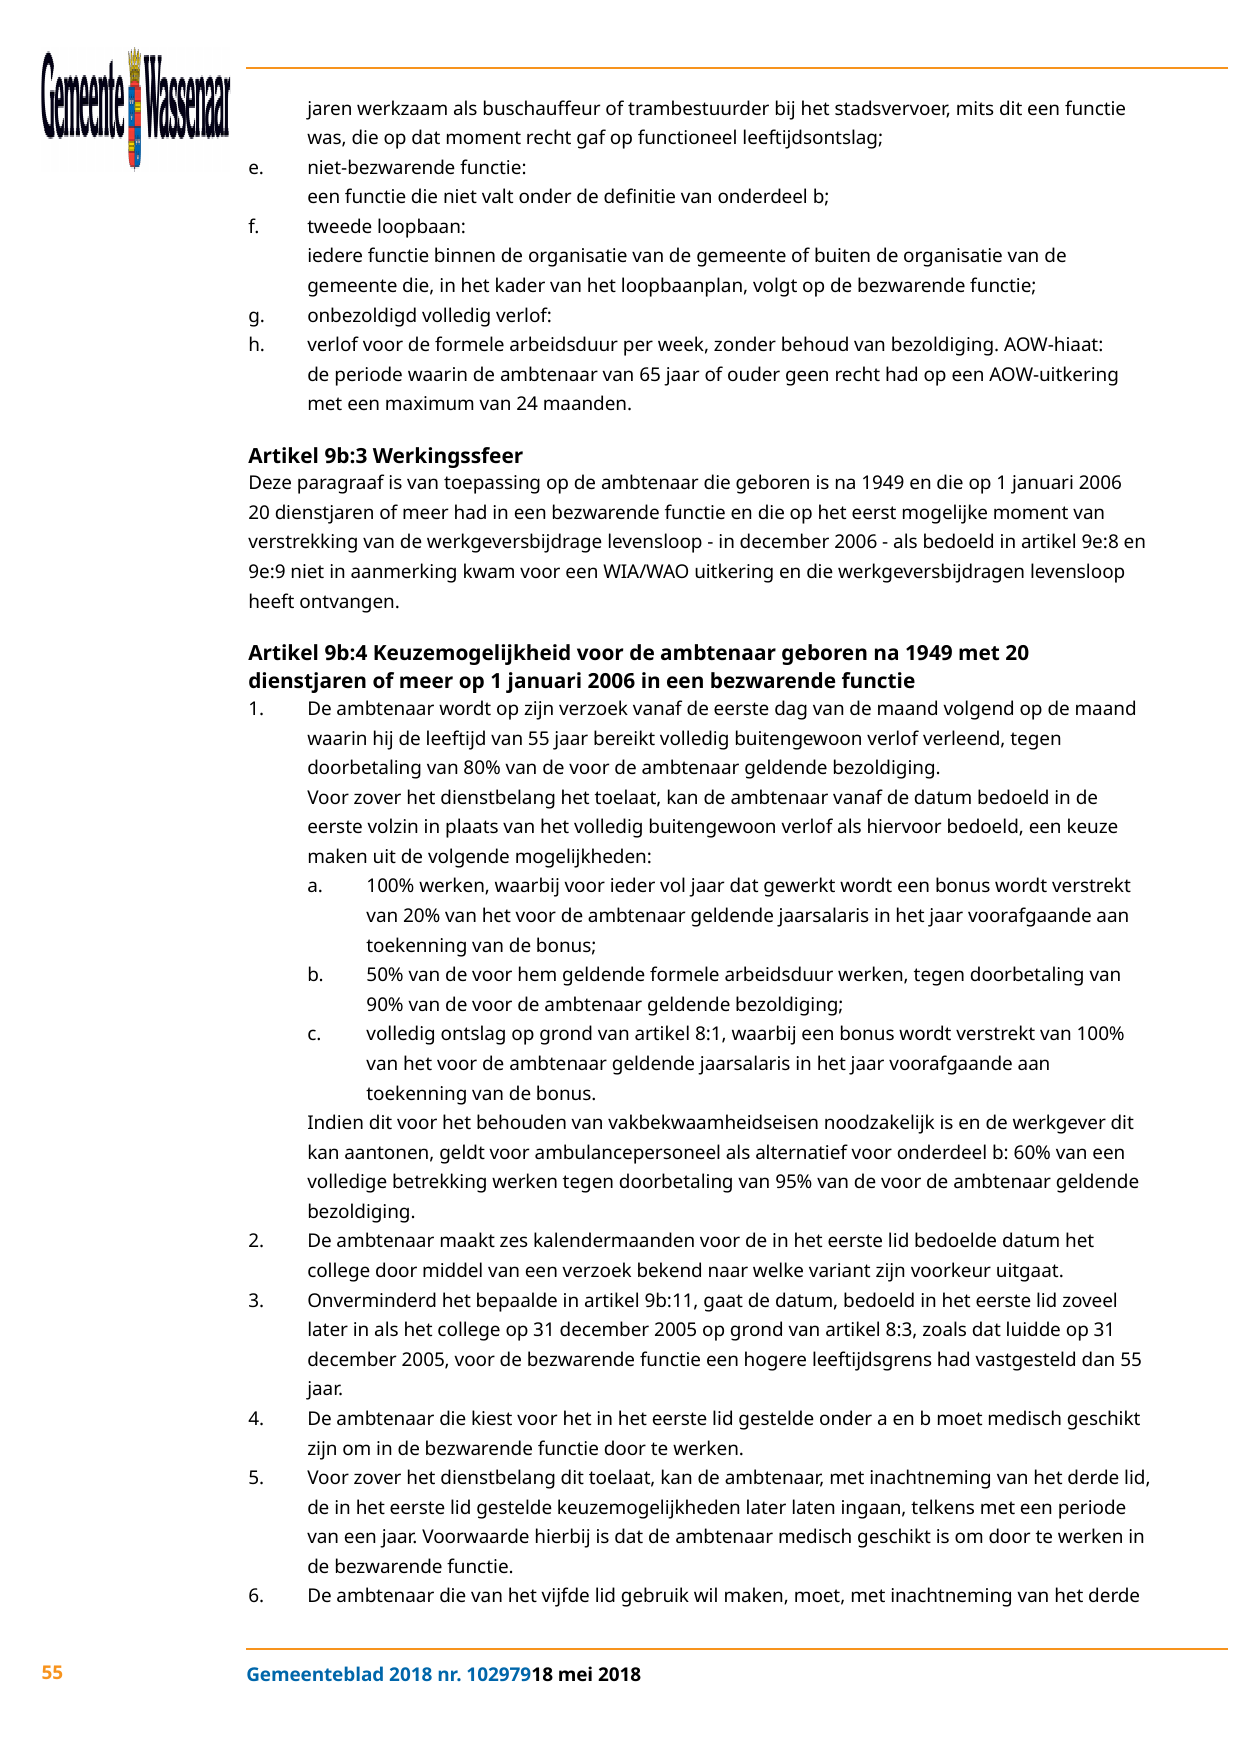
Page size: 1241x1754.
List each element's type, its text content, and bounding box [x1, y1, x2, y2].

list De ambtenaar maakt zes kalendermaanden voor de in het eerste lid bedoelde datum het college door middel van een verzoek bekend naar welke variant zijn voorkeur uitgaat. [248, 1228, 1152, 1283]
list niet-bezwarende functie: [248, 154, 1152, 180]
list Voor zover het dienstbelang dit toelaat, kan de ambtenaar, met inachtneming van het derde lid, de in het eerste lid gestelde keuzemogelijkheden later laten ingaan, telkens met een periode van een jaar. Voorwaarde hierbij is dat de ambtenaar medisch geschikt is om door te werken in de bezwarende functie. [248, 1464, 1152, 1579]
list Voor zover het dienstbelang het toelaat, kan de ambtenaar vanaf de datum bedoeld in de eerste volzin in plaats van het volledig buitengewoon verlof als hiervoor bedoeld, een keuze maken uit de volgende mogelijkheden: [248, 784, 1152, 869]
list verlof voor de formele arbeidsduur per week, zonder behoud van bezoldiging. AOW-hiaat: [248, 331, 1152, 357]
list De ambtenaar die van het vijfde lid gebruik wil maken, moet, met inachtneming van het derde [248, 1583, 1152, 1608]
picture [41, 47, 231, 172]
list volledig ontslag op grond van artikel 8:1, waarbij een bonus wordt verstrekt van 100% van het voor de ambtenaar geldende jaarsalaris in het jaar voorafgaande aan toekenning van de bonus. [307, 1021, 1152, 1105]
list een functie die niet valt onder de definitie van onderdeel b; [248, 183, 1152, 209]
list De ambtenaar wordt op zijn verzoek vanaf de eerste dag van de maand volgend op de maand waarin hij de leeftijd van 55 jaar bereikt volledig buitengewoon verlof verleend, tegen doorbetaling van 80% van de voor de ambtenaar geldende bezoldiging. [248, 695, 1152, 780]
list iedere functie binnen de organisatie van de gemeente of buiten de organisatie van de gemeente die, in het kader van het loopbaanplan, volgt op de bezwarende functie; [248, 243, 1152, 298]
list 100% werken, waarbij voor ieder vol jaar dat gewerkt wordt een bonus wordt verstrekt van 20% van het voor de ambtenaar geldende jaarsalaris in het jaar voorafgaande aan toekenning van de bonus; [307, 873, 1152, 957]
list Onverminderd het bepaalde in artikel 9b:11, gaat de datum, bedoeld in het eerste lid zoveel later in als het college op 31 december 2005 op grond van artikel 8:3, zoals dat luidde op 31 december 2005, voor de bezwarende functie een hogere leeftijdsgrens had vastgesteld dan 55 jaar. [248, 1287, 1152, 1401]
list 50% van de voor hem geldende formele arbeidsduur werken, tegen doorbetaling van 90% van de voor de ambtenaar geldende bezoldiging; [307, 961, 1152, 1017]
text Deze paragraaf is van toepassing op de ambtenaar die geboren is na 1949 en die op 1 januari 2006 20 dienstjaren of meer had in een bezwarende functie en die op het eerst mogelijke moment van verstrekking van de werkgeversbijdrage levensloop - in december 2006 - als bedoeld in artikel 9e:8 en 9e:9 niet in aanmerking kwam voor een WIA/WAO uitkering en die werkgeversbijdragen levensloop heeft ontvangen. [248, 469, 1152, 613]
list De ambtenaar die kiest voor het in het eerste lid gestelde onder a en b moet medisch geschikt zijn om in de bezwarende functie door te werken. [248, 1405, 1152, 1460]
list tweede loopbaan: [248, 213, 1152, 239]
list Indien dit voor het behouden van vakbekwaamheidseisen noodzakelijk is en de werkgever dit kan aantonen, geldt voor ambulancepersoneel als alternatief voor onderdeel b: 60% van een volledige betrekking werken tegen doorbetaling van 95% van de voor de ambtenaar geldende bezoldiging. [248, 1109, 1152, 1224]
text Artikel 9b:4 Keuzemogelijkheid voor de ambtenaar geboren na 1949 met 20 dienstjaren of meer op 1 januari 2006 in een bezwarende functie [248, 638, 1152, 695]
list jaren werkzaam als buschauffeur of trambestuurder bij het stadsvervoer, mits dit een functie was, die op dat moment recht gaf op functioneel leeftijdsontslag; [248, 95, 1152, 150]
text Artikel 9b:3 Werkingssfeer [248, 441, 1152, 469]
list onbezoldigd volledig verlof: [248, 302, 1152, 328]
list de periode waarin de ambtenaar van 65 jaar of ouder geen recht had op een AOW-uitkering met een maximum van 24 maanden. [248, 361, 1152, 416]
